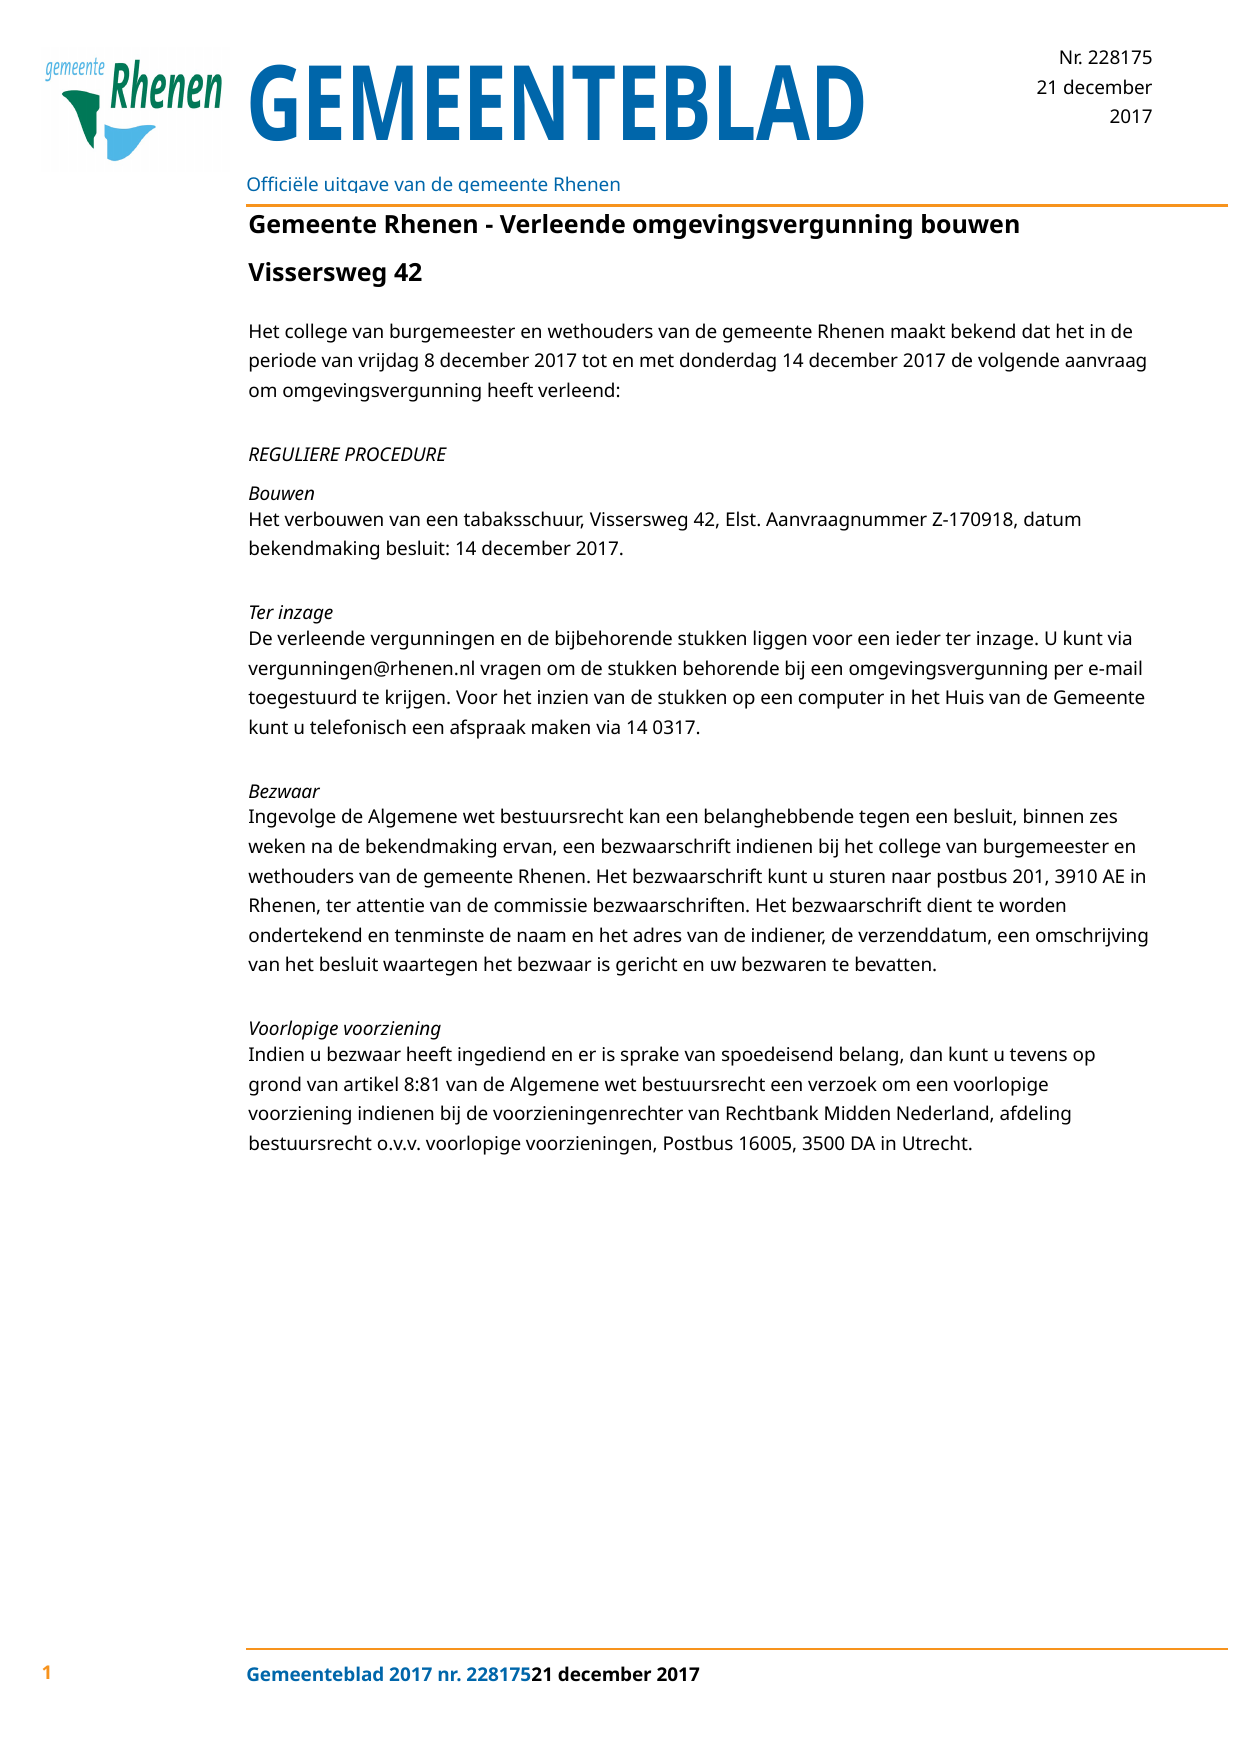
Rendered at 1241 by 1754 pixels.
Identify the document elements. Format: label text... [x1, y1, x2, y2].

text Het college van burgemeester en wethouders van de gemeente Rhenen maakt bekend dat het in de periode van vrijdag 8 december 2017 tot en met donderdag 14 december 2017 de volgende aanvraag om omgevingsvergunning heeft verleend: [248, 318, 1152, 403]
text Ter inzage [248, 599, 1152, 625]
text Indien u bezwaar heeft ingediend en er is sprake van spoedeisend belang, dan kunt u tevens op grond van artikel 8:81 van de Algemene wet bestuursrecht een verzoek om een voorlopige voorziening indienen bij de voorzieningenrechter van Rechtbank Midden Nederland, afdeling bestuursrecht o.v.v. voorlopige voorzieningen, Postbus 16005, 3500 DA in Utrecht. [248, 1041, 1152, 1156]
text Ingevolge de Algemene wet bestuursrecht kan een belanghebbende tegen een besluit, binnen zes weken na de bekendmaking ervan, een bezwaarschrift indienen bij het college van burgemeester en wethouders van de gemeente Rhenen. Het bezwaarschrift kunt u sturen naar postbus 201, 3910 AE in Rhenen, ter attentie van de commissie bezwaarschriften. Het bezwaarschrift dient te worden ondertekend en tenminste de naam en het adres van de indiener, de verzenddatum, een omschrijving van het besluit waartegen het bezwaar is gericht en uw bezwaren te bevatten. [248, 804, 1152, 977]
text Het verbouwen van een tabaksschuur, Vissersweg 42, Elst. Aanvraagnummer Z-170918, datum bekendmaking besluit: 14 december 2017. [248, 506, 1152, 561]
picture [41, 47, 231, 172]
text Voorlopige voorziening [248, 1016, 1152, 1041]
text REGULIERE PROCEDURE [248, 441, 1152, 467]
text De verleende vergunningen en de bijbehorende stukken liggen voor een ieder ter inzage. U kunt via vergunningen@rhenen.nl vragen om de stukken behorende bij een omgevingsvergunning per e-mail toegestuurd te krijgen. Voor het inzien van de stukken op een computer in het Huis van de Gemeente kunt u telefonisch een afspraak maken via 14 0317. [248, 625, 1152, 740]
text Bouwen [248, 480, 1152, 506]
text Gemeente Rhenen - Verleende omgevingsvergunning bouwen Vissersweg 42 [248, 207, 1152, 288]
text Bezwaar [248, 778, 1152, 804]
